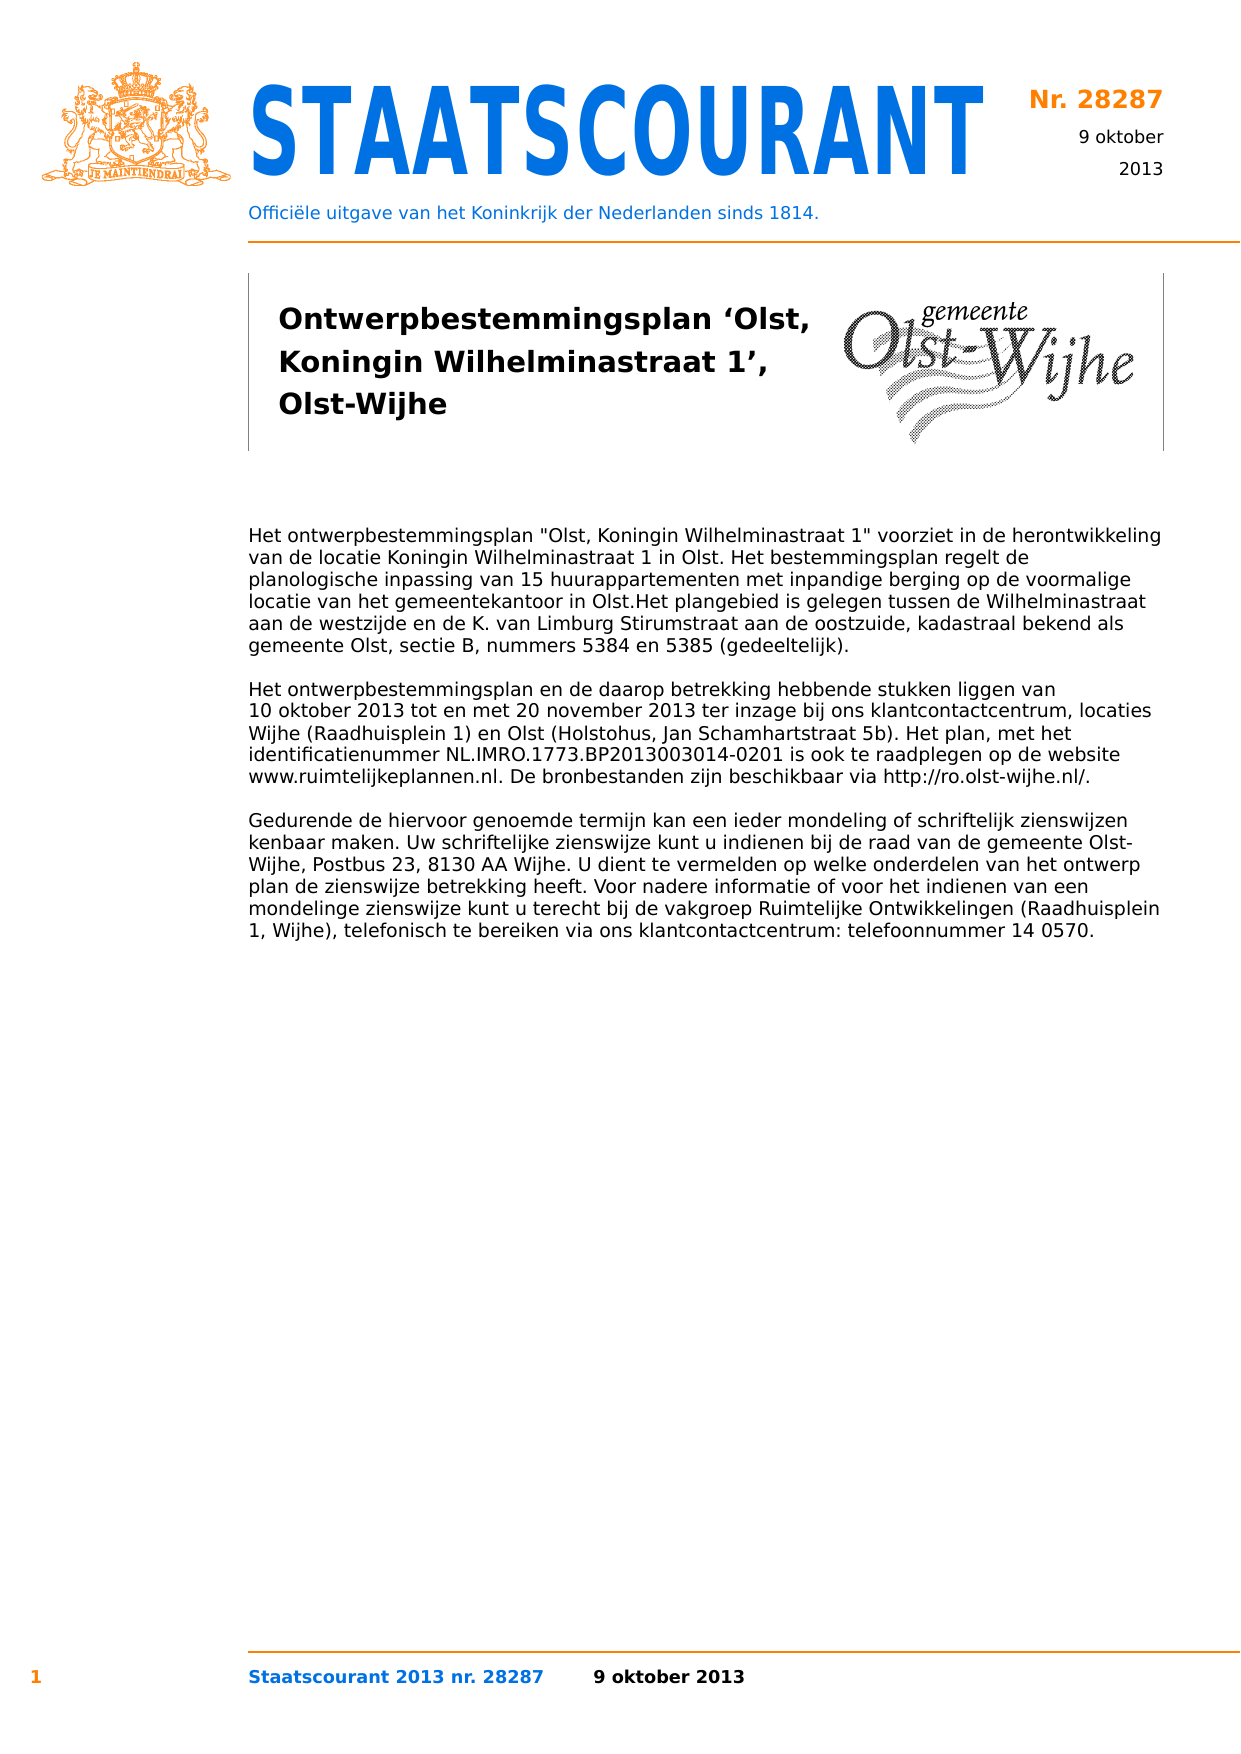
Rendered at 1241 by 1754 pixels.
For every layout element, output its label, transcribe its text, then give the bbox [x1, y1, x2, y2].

table_cell 2013 [998, 153, 1240, 203]
table_header [25, 62, 248, 241]
text Gedurende de hiervoor genoemde termijn kan een ieder mondeling of schriftelijk zienswijzen kenbaar maken. Uw schriftelijke zienswijze kunt u indienen bij de raad van de gemeente Olst-Wijhe, Postbus 23, 8130 AA Wijhe. U dient te vermelden op welke onderdelen van het ontwerp plan de zienswijze betrekking heeft. Voor nadere informatie of voor het indienen van een mondelinge zienswijze kunt u terecht bij de vakgroep Ruimtelijke Ontwikkelingen (Raadhuisplein 1, Wijhe), telefonisch te bereiken via ons klantcontactcentrum: telefoonnummer 14 0570. [248, 810, 1163, 942]
table_header STAATSCOURANT [248, 62, 998, 203]
table_cell Officiële uitgave van het Koninkrijk der Nederlanden sinds 1814. [248, 203, 1240, 241]
text Het ontwerpbestemmingsplan en de daarop betrekking hebbende stukken liggen van 10 oktober 2013 tot en met 20 november 2013 ter inzage bij ons klantcontactcentrum, locaties Wijhe (Raadhuisplein 1) en Olst (Holstohus, Jan Schamhartstraat 5b). Het plan, met het identificatienummer NL.IMRO.1773.BP2013003014-0201 is ook te raadplegen op de website www.ruimtelijkeplannen.nl. De bronbestanden zijn beschikbaar via http://ro.olst-wijhe.nl/. [248, 678, 1163, 788]
picture [41, 62, 231, 186]
table_header Nr. 28287 [998, 62, 1240, 121]
picture [844, 302, 1134, 445]
text Het ontwerpbestemmingsplan "Olst, Koningin Wilhelminastraat 1" voorziet in de herontwikkeling van de locatie Koningin Wilhelminastraat 1 in Olst. Het bestemmingsplan regelt de planologische inpassing van 15 huurappartementen met inpandige berging op de voormalige locatie van het gemeentekantoor in Olst.Het plangebied is gelegen tussen de Wilhelminastraat aan de westzijde en de K. van Limburg Stirumstraat aan de oostzuide, kadastraal bekend als gemeente Olst, sectie B, nummers 5384 en 5385 (gedeeltelijk). [248, 525, 1163, 657]
subtitle Ontwerpbestemmingsplan ‘Olst, Koningin Wilhelminastraat 1’, Olst-Wijhe [249, 273, 1163, 451]
table_cell 9 oktober [998, 121, 1240, 153]
